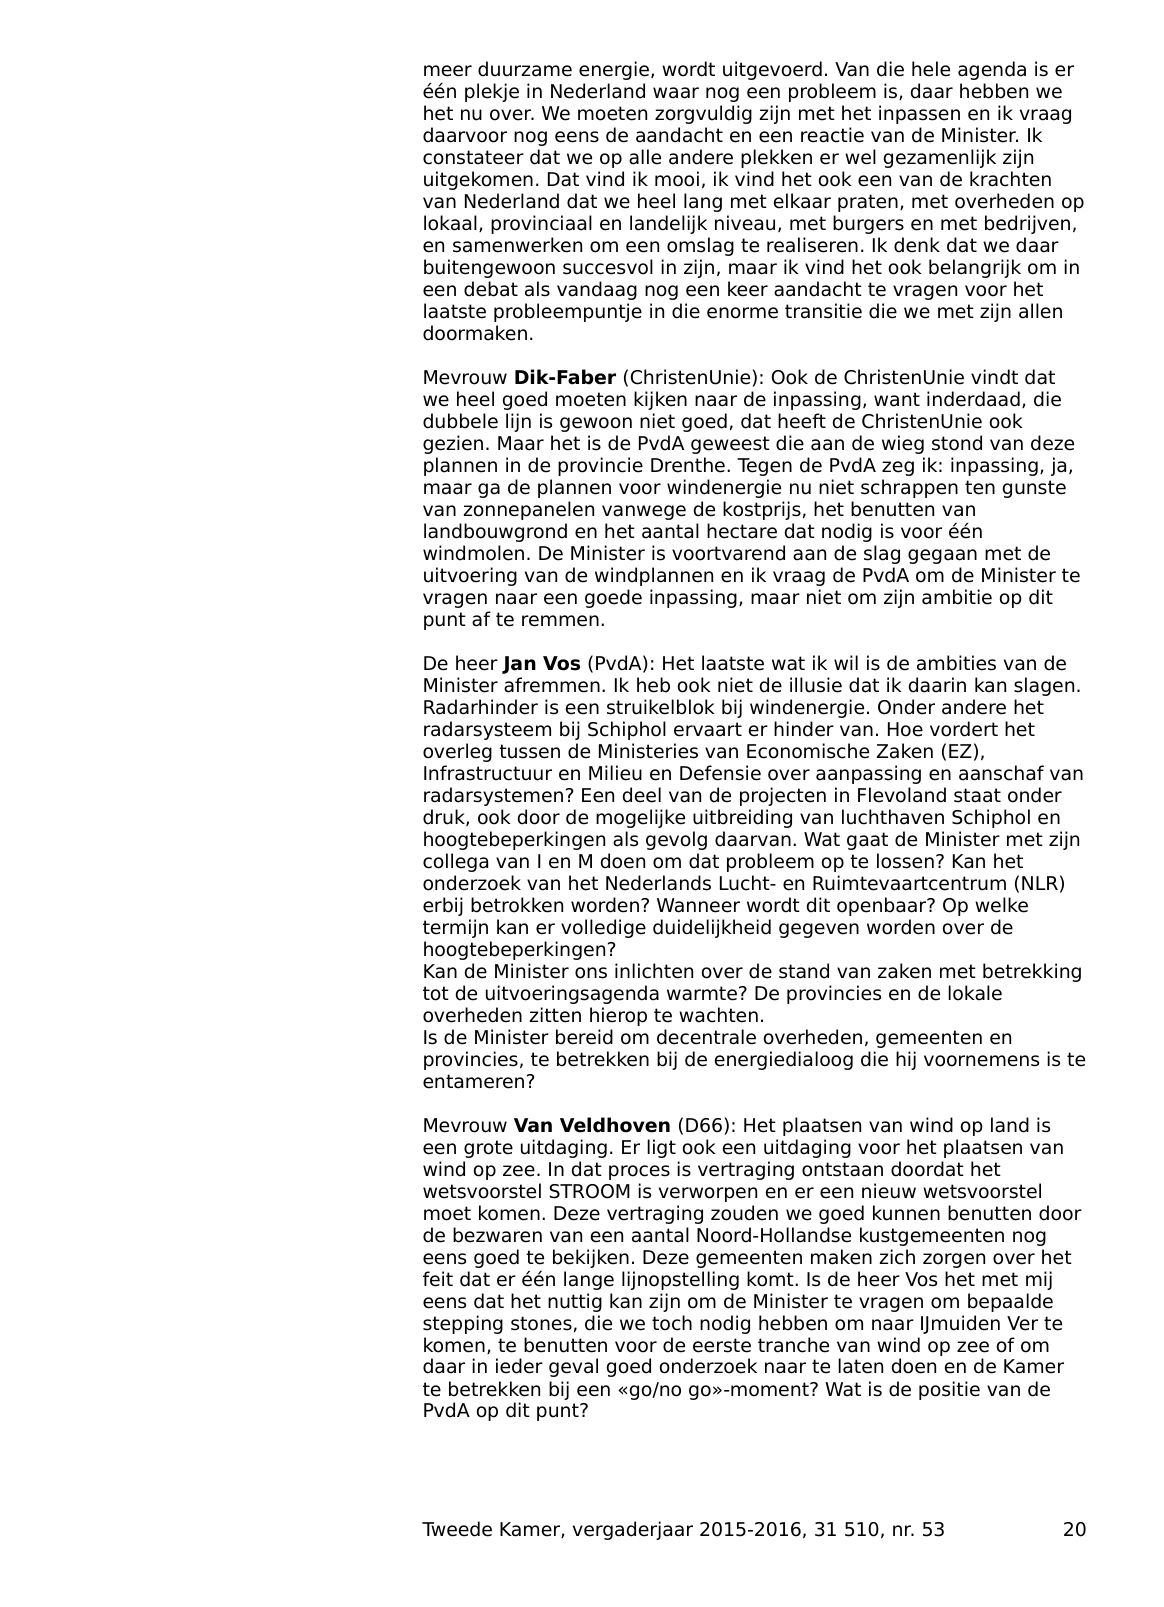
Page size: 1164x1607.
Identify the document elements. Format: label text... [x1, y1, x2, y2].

text meer duurzame energie, wordt uitgevoerd. Van die hele agenda is er één plekje in Nederland waar nog een probleem is, daar hebben we het nu over. We moeten zorgvuldig zijn met het inpassen en ik vraag daarvoor nog eens de aandacht en een reactie van de Minister. Ik constateer dat we op alle andere plekken er wel gezamenlijk zijn uitgekomen. Dat vind ik mooi, ik vind het ook een van de krachten van Nederland dat we heel lang met elkaar praten, met overheden op lokaal, provinciaal en landelijk niveau, met burgers en met bedrijven, en samenwerken om een omslag te realiseren. Ik denk dat we daar buitengewoon succesvol in zijn, maar ik vind het ook belangrijk om in een debat als vandaag nog een keer aandacht te vragen voor het laatste probleempuntje in die enorme transitie die we met zijn allen doormaken. [422, 59, 1087, 345]
text Kan de Minister ons inlichten over de stand van zaken met betrekking tot de uitvoeringsagenda warmte? De provincies en de lokale overheden zitten hierop te wachten. [422, 961, 1087, 1027]
text Mevrouw Van Veldhoven (D66): Het plaatsen van wind op land is een grote uitdaging. Er ligt ook een uitdaging voor het plaatsen van wind op zee. In dat proces is vertraging ontstaan doordat het wetsvoorstel STROOM is verworpen en er een nieuw wetsvoorstel moet komen. Deze vertraging zouden we goed kunnen benutten door de bezwaren van een aantal Noord-Hollandse kustgemeenten nog eens goed te bekijken. Deze gemeenten maken zich zorgen over het feit dat er één lange lijnopstelling komt. Is de heer Vos het met mij eens dat het nuttig kan zijn om de Minister te vragen om bepaalde stepping stones, die we toch nodig hebben om naar IJmuiden Ver te komen, te benutten voor de eerste tranche van wind op zee of om daar in ieder geval goed onderzoek naar te laten doen en de Kamer te betrekken bij een «go/no go»-moment? Wat is de positie van de PvdA op dit punt? [422, 1115, 1087, 1422]
text Radarhinder is een struikelblok bij windenergie. Onder andere het radarsysteem bij Schiphol ervaart er hinder van. Hoe vordert het overleg tussen de Ministeries van Economische Zaken (EZ), Infrastructuur en Milieu en Defensie over aanpassing en aanschaf van radarsystemen? Een deel van de projecten in Flevoland staat onder druk, ook door de mogelijke uitbreiding van luchthaven Schiphol en hoogtebeperkingen als gevolg daarvan. Wat gaat de Minister met zijn collega van I en M doen om dat probleem op te lossen? Kan het onderzoek van het Nederlands Lucht- en Ruimtevaartcentrum (NLR) erbij betrokken worden? Wanneer wordt dit openbaar? Op welke termijn kan er volledige duidelijkheid gegeven worden over de hoogtebeperkingen? [422, 697, 1087, 961]
text De heer Jan Vos (PvdA): Het laatste wat ik wil is de ambities van de Minister afremmen. Ik heb ook niet de illusie dat ik daarin kan slagen. [422, 653, 1087, 697]
text Mevrouw Dik-Faber (ChristenUnie): Ook de ChristenUnie vindt dat we heel goed moeten kijken naar de inpassing, want inderdaad, die dubbele lijn is gewoon niet goed, dat heeft de ChristenUnie ook gezien. Maar het is de PvdA geweest die aan de wieg stond van deze plannen in de provincie Drenthe. Tegen de PvdA zeg ik: inpassing, ja, maar ga de plannen voor windenergie nu niet schrappen ten gunste van zonnepanelen vanwege de kostprijs, het benutten van landbouwgrond en het aantal hectare dat nodig is voor één windmolen. De Minister is voortvarend aan de slag gegaan met de uitvoering van de windplannen en ik vraag de PvdA om de Minister te vragen naar een goede inpassing, maar niet om zijn ambitie op dit punt af te remmen. [422, 367, 1087, 631]
text Is de Minister bereid om decentrale overheden, gemeenten en provincies, te betrekken bij de energiedialoog die hij voornemens is te entameren? [422, 1027, 1087, 1092]
